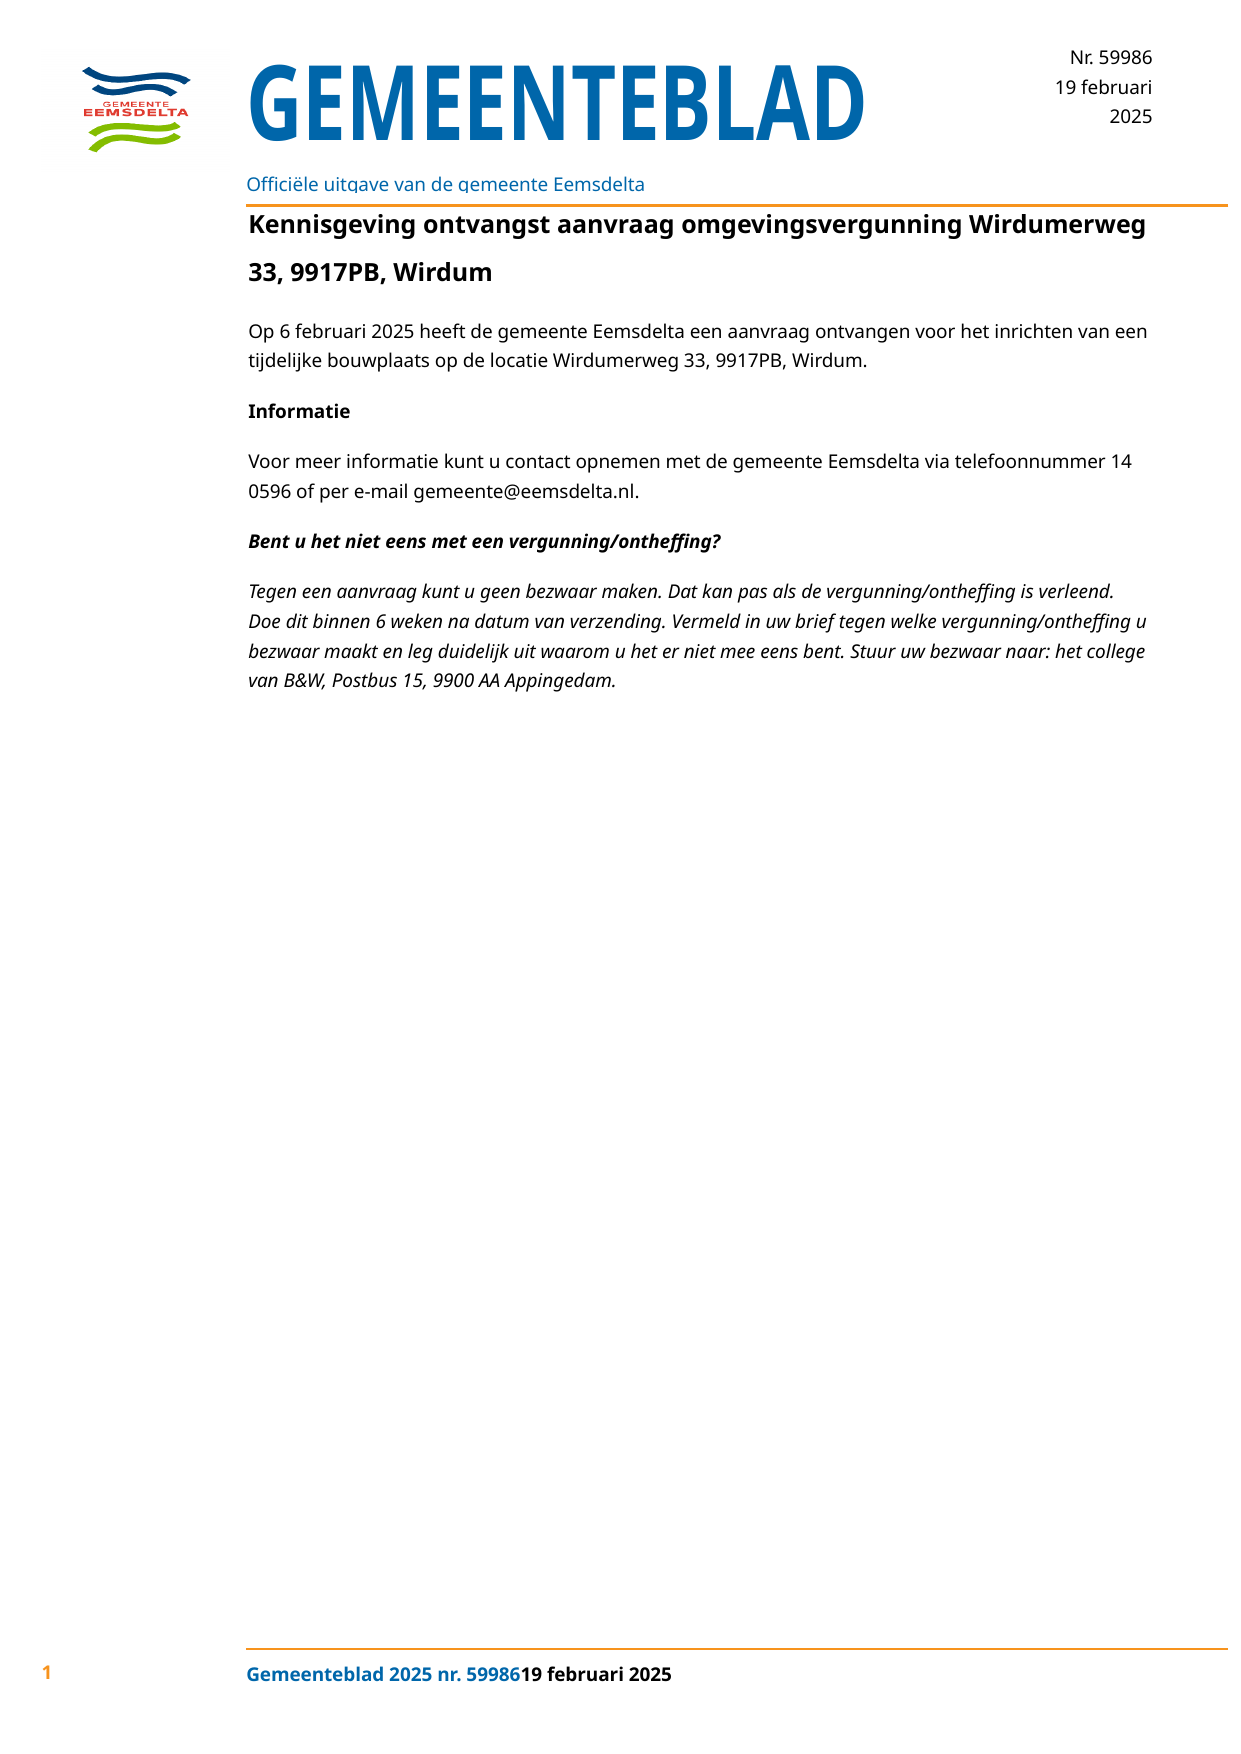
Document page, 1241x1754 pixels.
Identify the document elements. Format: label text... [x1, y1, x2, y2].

text Voor meer informatie kunt u contact opnemen met de gemeente Eemsdelta via telefoonnummer 14 0596 of per e-mail gemeente@eemsdelta.nl. [248, 448, 1152, 504]
picture [41, 47, 231, 172]
text Tegen een aanvraag kunt u geen bezwaar maken. Dat kan pas als de vergunning/ontheffing is verleend. Doe dit binnen 6 weken na datum van verzending. Vermeld in uw brief tegen welke vergunning/ontheffing u bezwaar maakt en leg duidelijk uit waarom u het er niet mee eens bent. Stuur uw bezwaar naar: het college van B&W, Postbus 15, 9900 AA Appingedam. [248, 579, 1152, 693]
text Bent u het niet eens met een vergunning/ontheffing? [248, 528, 1152, 554]
text Informatie [248, 398, 1152, 424]
text Op 6 februari 2025 heeft de gemeente Eemsdelta een aanvraag ontvangen voor het inrichten van een tijdelijke bouwplaats op de locatie Wirdumerweg 33, 9917PB, Wirdum. [248, 318, 1152, 373]
text Kennisgeving ontvangst aanvraag omgevingsvergunning Wirdumerweg 33, 9917PB, Wirdum [248, 207, 1152, 288]
